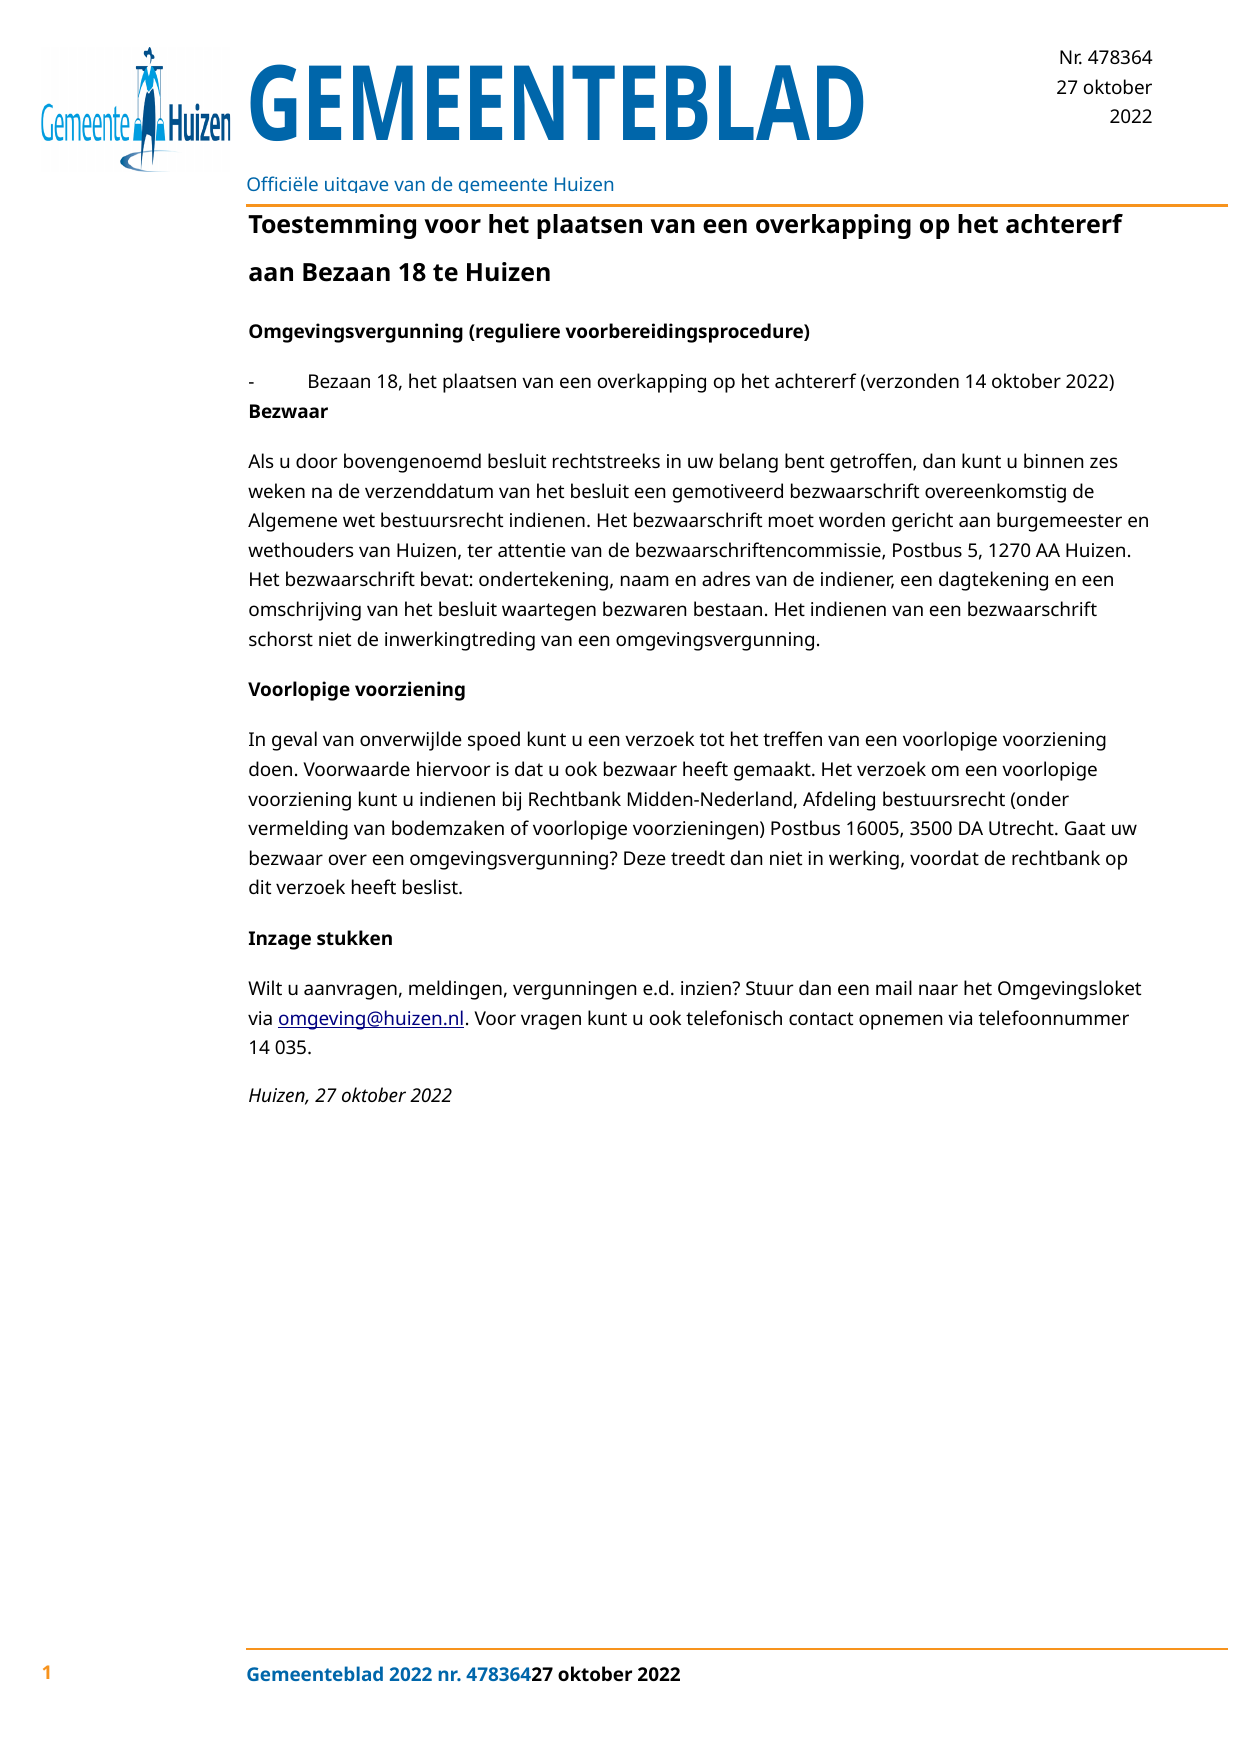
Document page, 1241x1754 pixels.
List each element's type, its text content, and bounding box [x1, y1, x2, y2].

text Wilt u aanvragen, meldingen, vergunningen e.d. inzien? Stuur dan een mail naar het Omgevingsloket via omgeving@huizen.nl. Voor vragen kunt u ook telefonisch contact opnemen via telefoonnummer 14 035. [248, 975, 1152, 1060]
list Bezaan 18, het plaatsen van een overkapping op het achtererf (verzonden 14 oktober 2022) [248, 368, 1152, 394]
picture [41, 47, 231, 172]
text Huizen, 27 oktober 2022 [248, 1082, 1152, 1108]
text Als u door bovengenoemd besluit rechtstreeks in uw belang bent getroffen, dan kunt u binnen zes weken na de verzenddatum van het besluit een gemotiveerd bezwaarschrift overeenkomstig de Algemene wet bestuursrecht indienen. Het bezwaarschrift moet worden gericht aan burgemeester en wethouders van Huizen, ter attentie van de bezwaarschriftencommissie, Postbus 5, 1270 AA Huizen. Het bezwaarschrift bevat: ondertekening, naam en adres van de indiener, een dagtekening en een omschrijving van het besluit waartegen bezwaren bestaan. Het indienen van een bezwaarschrift schorst niet de inwerkingtreding van een omgevingsvergunning. [248, 448, 1152, 652]
text Bezwaar [248, 398, 1152, 424]
text Inzage stukken [248, 925, 1152, 951]
text In geval van onverwijlde spoed kunt u een verzoek tot het treffen van een voorlopige voorziening doen. Voorwaarde hiervoor is dat u ook bezwaar heeft gemaakt. Het verzoek om een voorlopige voorziening kunt u indienen bij Rechtbank Midden-Nederland, Afdeling bestuursrecht (onder vermelding van bodemzaken of voorlopige voorzieningen) Postbus 16005, 3500 DA Utrecht. Gaat uw bezwaar over een omgevingsvergunning? Deze treedt dan niet in werking, voordat de rechtbank op dit verzoek heeft beslist. [248, 727, 1152, 900]
text Voorlopige voorziening [248, 676, 1152, 702]
text Toestemming voor het plaatsen van een overkapping op het achtererf aan Bezaan 18 te Huizen [248, 207, 1152, 288]
text Omgevingsvergunning (reguliere voorbereidingsprocedure) [248, 318, 1152, 344]
